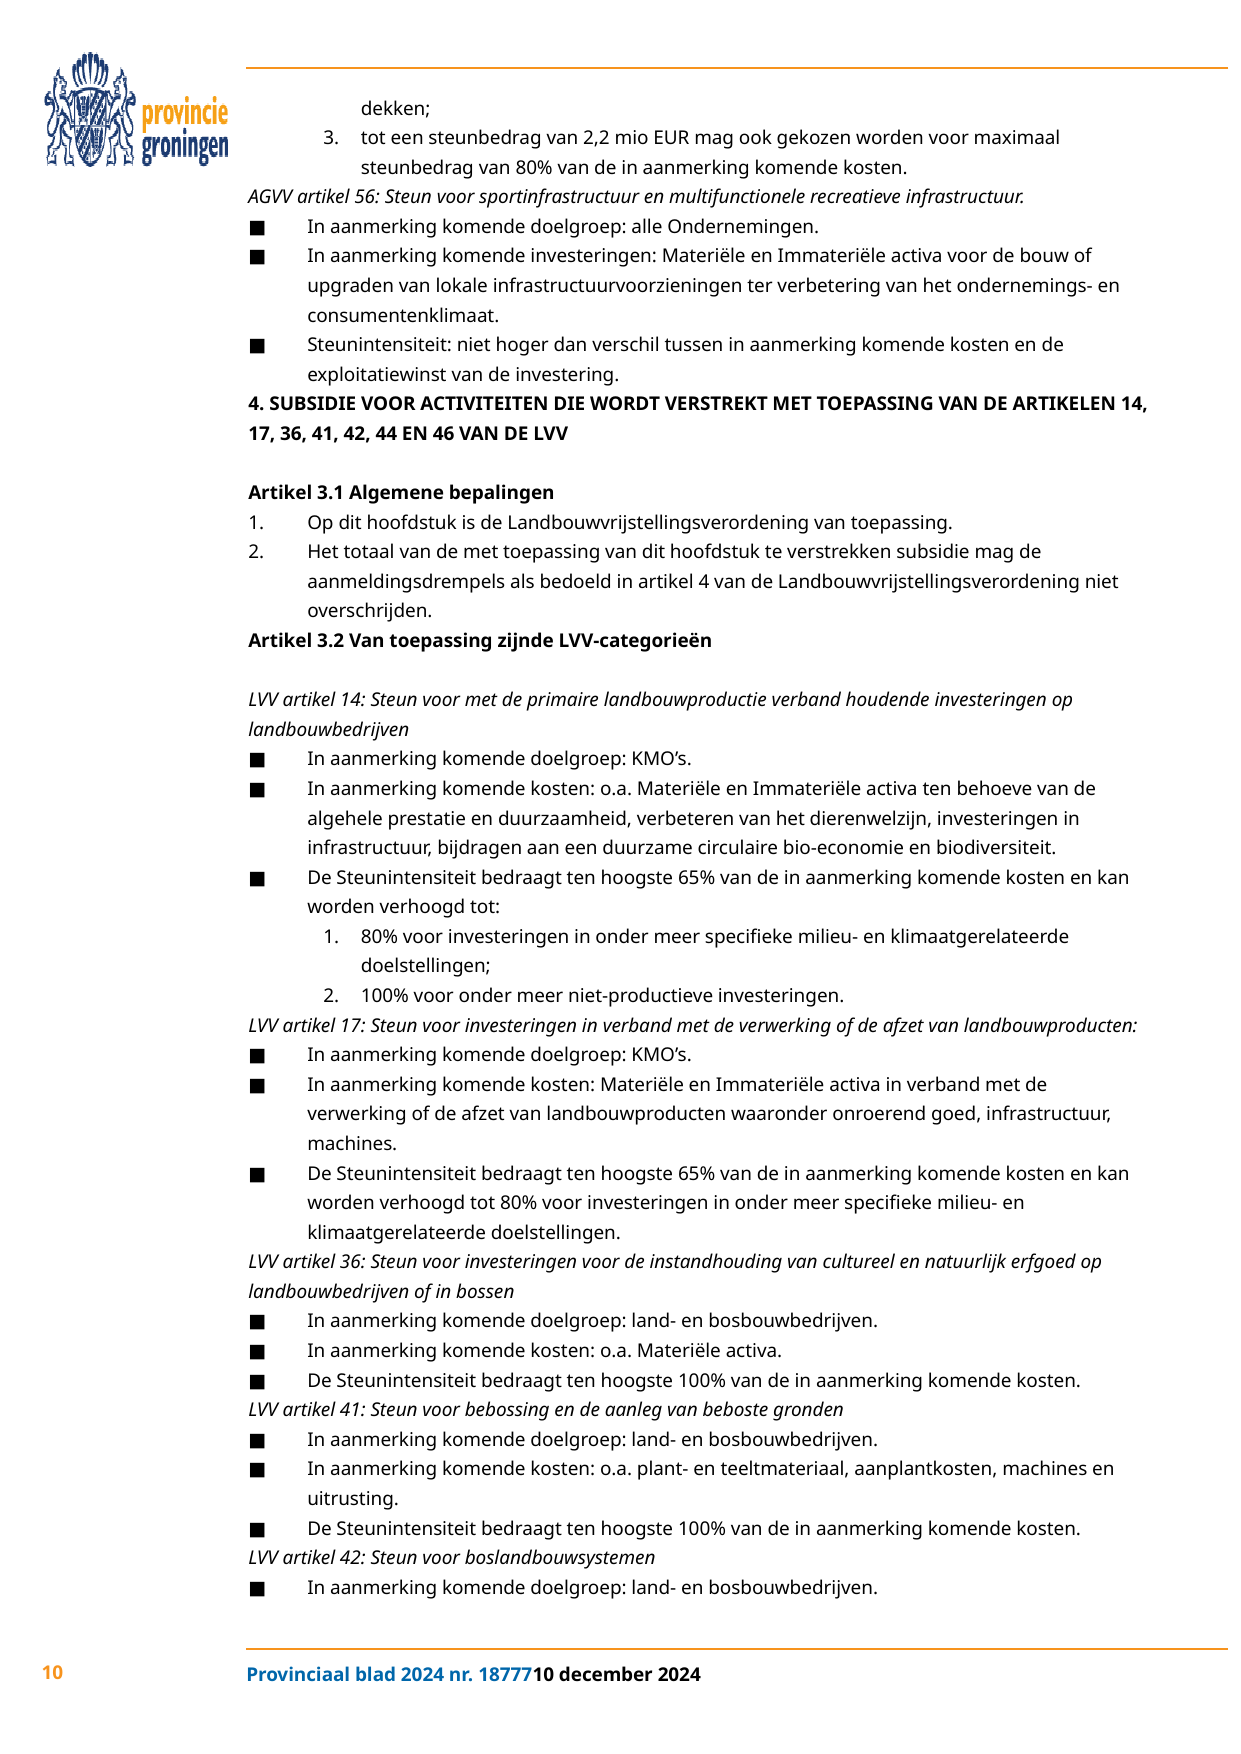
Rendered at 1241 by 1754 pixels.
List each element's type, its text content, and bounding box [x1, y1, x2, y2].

text LVV artikel 41: Steun voor bebossing en de aanleg van beboste gronden [248, 1396, 1152, 1422]
list In aanmerking komende doelgroep: land- en bosbouwbedrijven. [248, 1426, 1152, 1452]
list In aanmerking komende doelgroep: land- en bosbouwbedrijven. [248, 1574, 1152, 1600]
list De Steunintensiteit bedraagt ten hoogste 65% van de in aanmerking komende kosten en kan worden verhoogd tot: [248, 864, 1152, 919]
list In aanmerking komende kosten: o.a. Materiële activa. [248, 1337, 1152, 1363]
text Artikel 3.1 Algemene bepalingen [248, 479, 1152, 505]
list De Steunintensiteit bedraagt ten hoogste 100% van de in aanmerking komende kosten. [248, 1367, 1152, 1393]
text 4. SUBSIDIE VOOR ACTIVITEITEN DIE WORDT VERSTREKT MET TOEPASSING VAN DE ARTIKELEN 14, 17, 36, 41, 42, 44 EN 46 VAN DE LVV [248, 391, 1152, 446]
text LVV artikel 36: Steun voor investeringen voor de instandhouding van cultureel en natuurlijk erfgoed op landbouwbedrijven of in bossen [248, 1248, 1152, 1304]
text LVV artikel 17: Steun voor investeringen in verband met de verwerking of de afzet van landbouwproducten: [248, 1012, 1152, 1038]
list 100% voor onder meer niet-productieve investeringen. [323, 982, 1152, 1008]
list Steunintensiteit: niet hoger dan verschil tussen in aanmerking komende kosten en de exploitatiewinst van de investering. [248, 331, 1152, 387]
list De Steunintensiteit bedraagt ten hoogste 65% van de in aanmerking komende kosten en kan worden verhoogd tot 80% voor investeringen in onder meer specifieke milieu- en klimaatgerelateerde doelstellingen. [248, 1160, 1152, 1245]
picture [41, 47, 231, 172]
list In aanmerking komende kosten: Materiële en Immateriële activa in verband met de verwerking of de afzet van landbouwproducten waaronder onroerend goed, infrastructuur, machines. [248, 1071, 1152, 1156]
list In aanmerking komende doelgroep: KMO’s. [248, 746, 1152, 771]
list In aanmerking komende kosten: o.a. plant- en teeltmateriaal, aanplantkosten, machines en uitrusting. [248, 1456, 1152, 1511]
list tot een steunbedrag van 2,2 mio EUR mag ook gekozen worden voor maximaal steunbedrag van 80% van de in aanmerking komende kosten. [323, 124, 1152, 180]
list 80% voor investeringen in onder meer specifieke milieu- en klimaatgerelateerde doelstellingen; [323, 923, 1152, 978]
text Artikel 3.2 Van toepassing zijnde LVV-categorieën [248, 627, 1152, 653]
list Het totaal van de met toepassing van dit hoofdstuk te verstrekken subsidie mag de aanmeldingsdrempels als bedoeld in artikel 4 van de Landbouwvrijstellingsverordening niet overschrijden. [248, 538, 1152, 623]
list dekken; [323, 95, 1152, 121]
text AGVV artikel 56: Steun voor sportinfrastructuur en multifunctionele recreatieve infrastructuur. [248, 183, 1152, 209]
list In aanmerking komende kosten: o.a. Materiële en Immateriële activa ten behoeve van de algehele prestatie en duurzaamheid, verbeteren van het dierenwelzijn, investeringen in infrastructuur, bijdragen aan een duurzame circulaire bio-economie en biodiversiteit. [248, 775, 1152, 860]
list In aanmerking komende doelgroep: land- en bosbouwbedrijven. [248, 1308, 1152, 1333]
list In aanmerking komende doelgroep: alle Ondernemingen. [248, 213, 1152, 239]
list Op dit hoofdstuk is de Landbouwvrijstellingsverordening van toepassing. [248, 509, 1152, 535]
list In aanmerking komende doelgroep: KMO’s. [248, 1041, 1152, 1067]
list De Steunintensiteit bedraagt ten hoogste 100% van de in aanmerking komende kosten. [248, 1515, 1152, 1541]
text LVV artikel 14: Steun voor met de primaire landbouwproductie verband houdende investeringen op landbouwbedrijven [248, 686, 1152, 742]
list In aanmerking komende investeringen: Materiële en Immateriële activa voor de bouw of upgraden van lokale infrastructuurvoorzieningen ter verbetering van het ondernemings- en consumentenklimaat. [248, 243, 1152, 328]
text LVV artikel 42: Steun voor boslandbouwsystemen [248, 1544, 1152, 1570]
